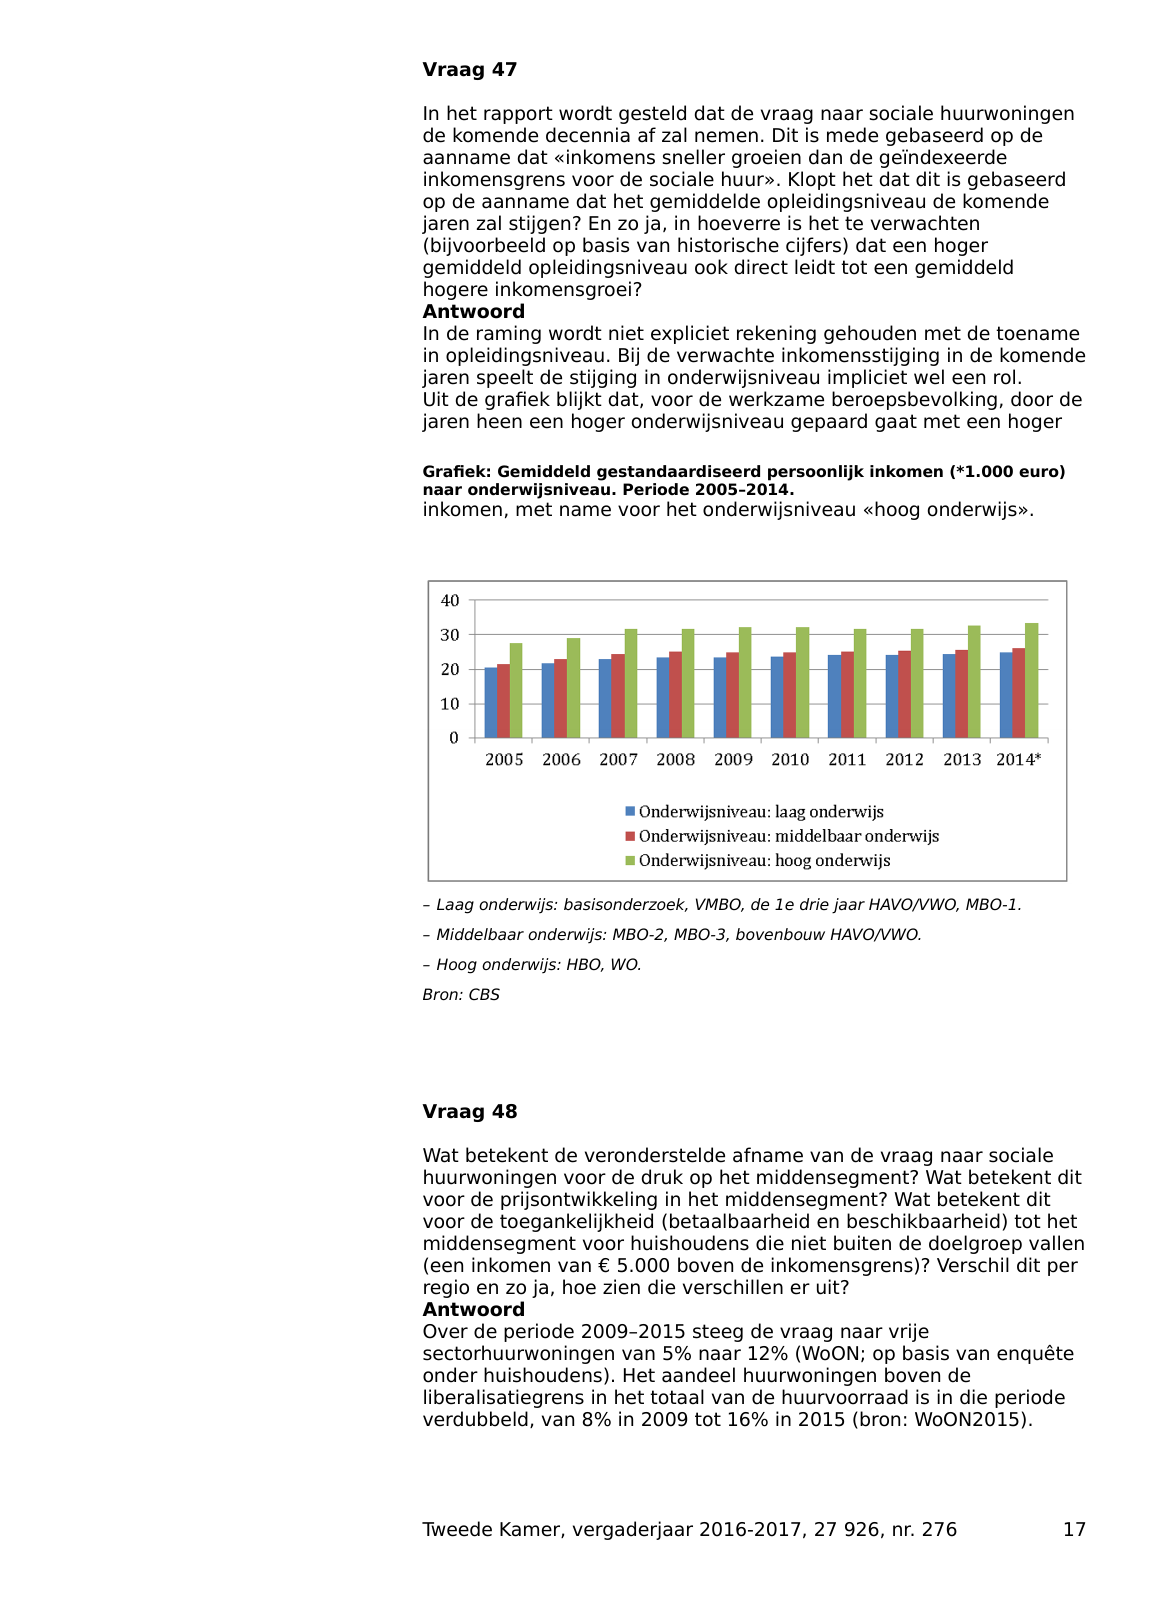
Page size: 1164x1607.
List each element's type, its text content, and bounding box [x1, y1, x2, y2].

picture [422, 577, 1072, 884]
text Uit de grafiek blijkt dat, voor de werkzame beroepsbevolking, door de jaren heen een hoger onderwijsniveau gepaard gaat met een hoger inkomen, met name voor het onderwijsniveau «hoog onderwijs». [422, 389, 1087, 521]
subtitle Vraag 47 [422, 59, 1087, 81]
text – Hoog onderwijs: HBO, WO. [422, 956, 1072, 974]
text – Middelbaar onderwijs: MBO-2, MBO-3, bovenbouw HAVO/VWO. [422, 926, 1072, 944]
subtitle Vraag 48 [422, 1101, 1087, 1123]
text Over de periode 2009–2015 steeg de vraag naar vrije sectorhuurwoningen van 5% naar 12% (WoON; op basis van enquête onder huishoudens). Het aandeel huurwoningen boven de liberalisatiegrens in het totaal van de huurvoorraad is in die periode verdubbeld, van 8% in 2009 tot 16% in 2015 (bron: WoON2015). [422, 1321, 1087, 1431]
text Wat betekent de veronderstelde afname van de vraag naar sociale huurwoningen voor de druk op het middensegment? Wat betekent dit voor de prijsontwikkeling in het middensegment? Wat betekent dit voor de toegankelijkheid (betaalbaarheid en beschikbaarheid) tot het middensegment voor huishoudens die niet buiten de doelgroep vallen (een inkomen van € 5.000 boven de inkomensgrens)? Verschil dit per regio en zo ja, hoe zien die verschillen er uit? [422, 1145, 1087, 1299]
text Bron: CBS [422, 986, 1072, 1004]
text – Laag onderwijs: basisonderzoek, VMBO, de 1e drie jaar HAVO/VWO, MBO-1. [422, 896, 1072, 914]
text Antwoord [422, 1299, 1087, 1321]
text In de raming wordt niet expliciet rekening gehouden met de toename in opleidingsniveau. Bij de verwachte inkomensstijging in de komende jaren speelt de stijging in onderwijsniveau impliciet wel een rol. [422, 323, 1087, 389]
text Grafiek: Gemiddeld gestandaardiseerd persoonlijk inkomen (*1.000 euro) naar onderwijsniveau. Periode 2005–2014. [422, 463, 1072, 499]
text In het rapport wordt gesteld dat de vraag naar sociale huurwoningen de komende decennia af zal nemen. Dit is mede gebaseerd op de aanname dat «inkomens sneller groeien dan de geïndexeerde inkomensgrens voor de sociale huur». Klopt het dat dit is gebaseerd op de aanname dat het gemiddelde opleidingsniveau de komende jaren zal stijgen? En zo ja, in hoeverre is het te verwachten (bijvoorbeeld op basis van historische cijfers) dat een hoger gemiddeld opleidingsniveau ook direct leidt tot een gemiddeld hogere inkomensgroei? [422, 103, 1087, 301]
text Antwoord [422, 301, 1087, 323]
